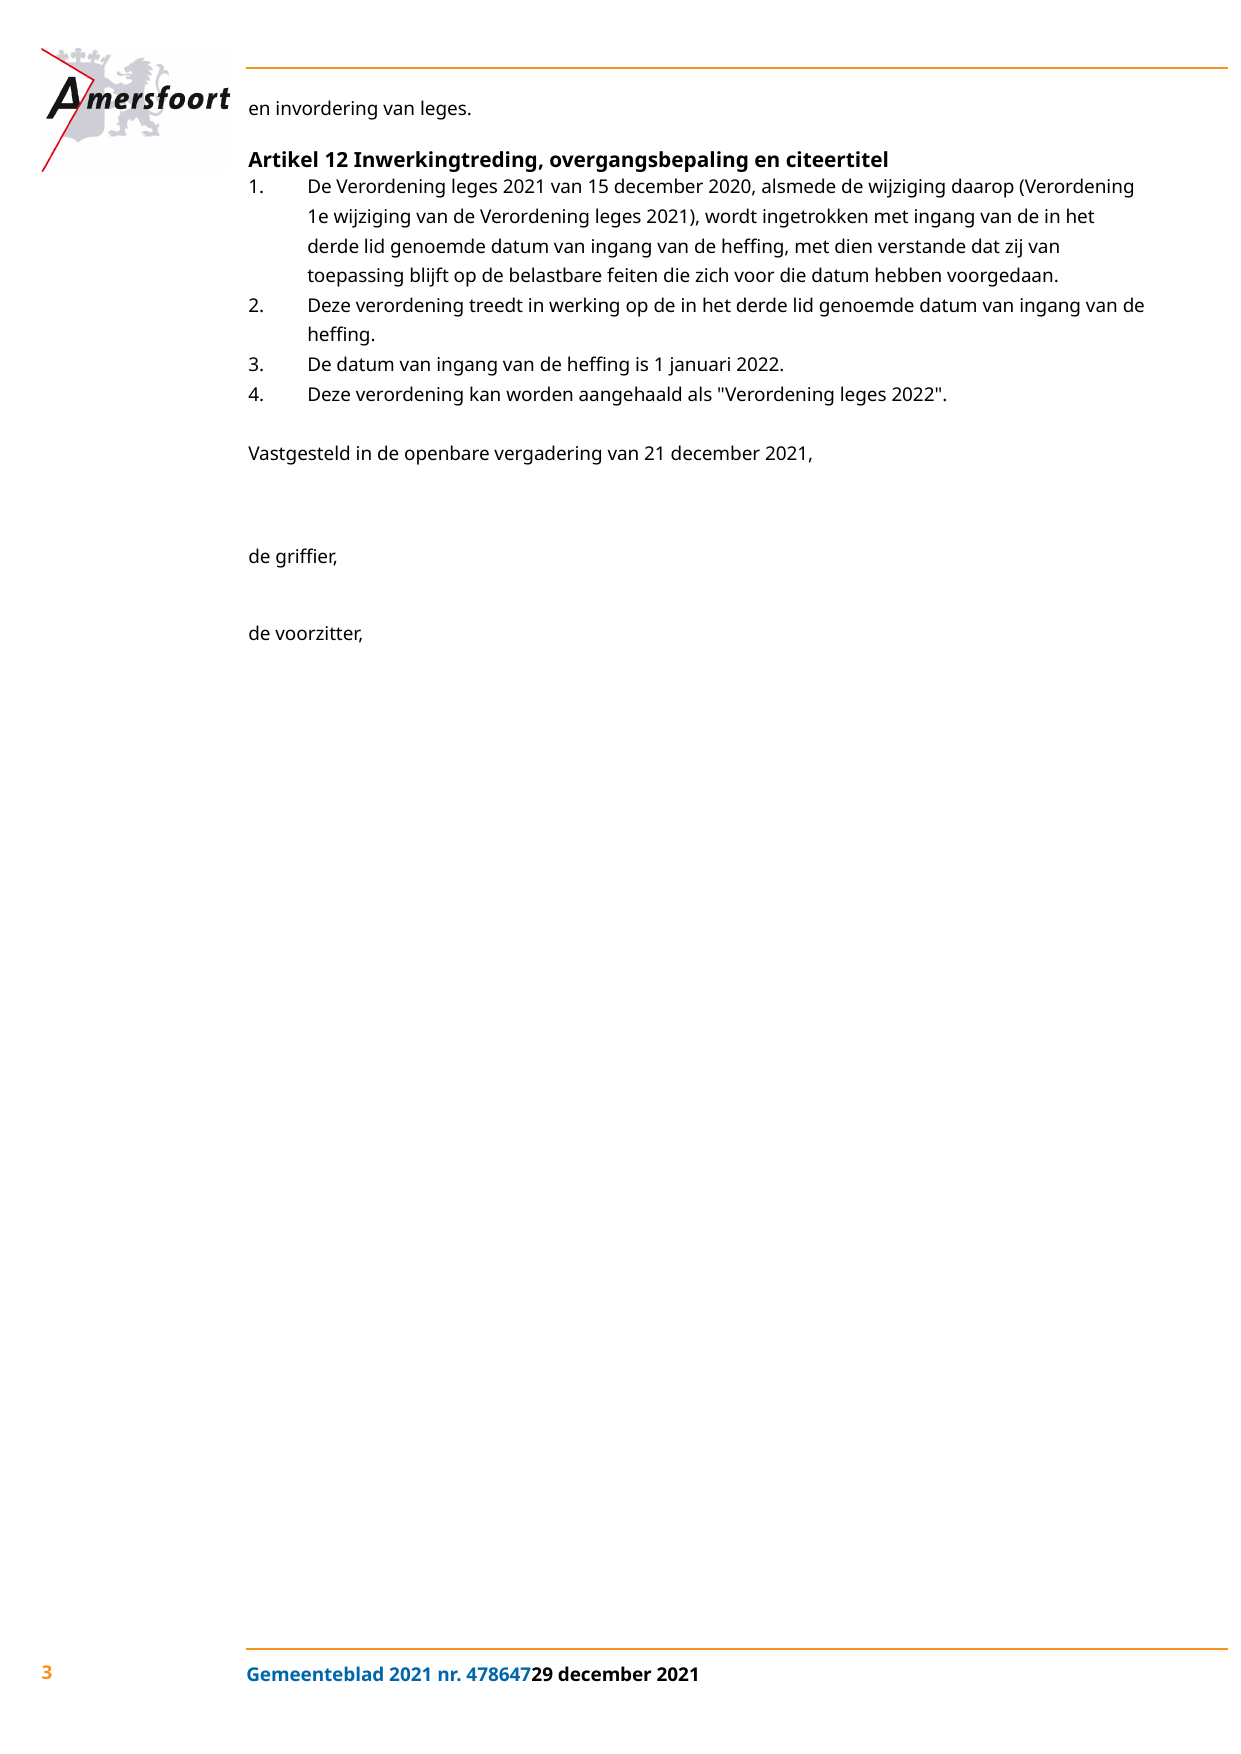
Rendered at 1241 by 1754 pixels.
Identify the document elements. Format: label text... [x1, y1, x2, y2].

list De Verordening leges 2021 van 15 december 2020, alsmede de wijziging daarop (Verordening 1e wijziging van de Verordening leges 2021), wordt ingetrokken met ingang van de in het derde lid genoemde datum van ingang van de heffing, met dien verstande dat zij van toepassing blijft op de belastbare feiten die zich voor die datum hebben voorgedaan. [248, 174, 1152, 288]
list Deze verordening kan worden aangehaald als "Verordening leges 2022". [248, 381, 1152, 406]
text Artikel 12 Inwerkingtreding, overgangsbepaling en citeertitel [248, 145, 1152, 174]
list De datum van ingang van de heffing is 1 januari 2022. [248, 351, 1152, 377]
text de griffier, [248, 543, 1152, 568]
picture [41, 47, 231, 172]
text Vastgesteld in de openbare vergadering van 21 december 2021, [248, 440, 1152, 466]
text de voorzitter, [248, 620, 1152, 646]
text en invordering van leges. [248, 95, 1152, 121]
list Deze verordening treedt in werking op de in het derde lid genoemde datum van ingang van de heffing. [248, 292, 1152, 347]
